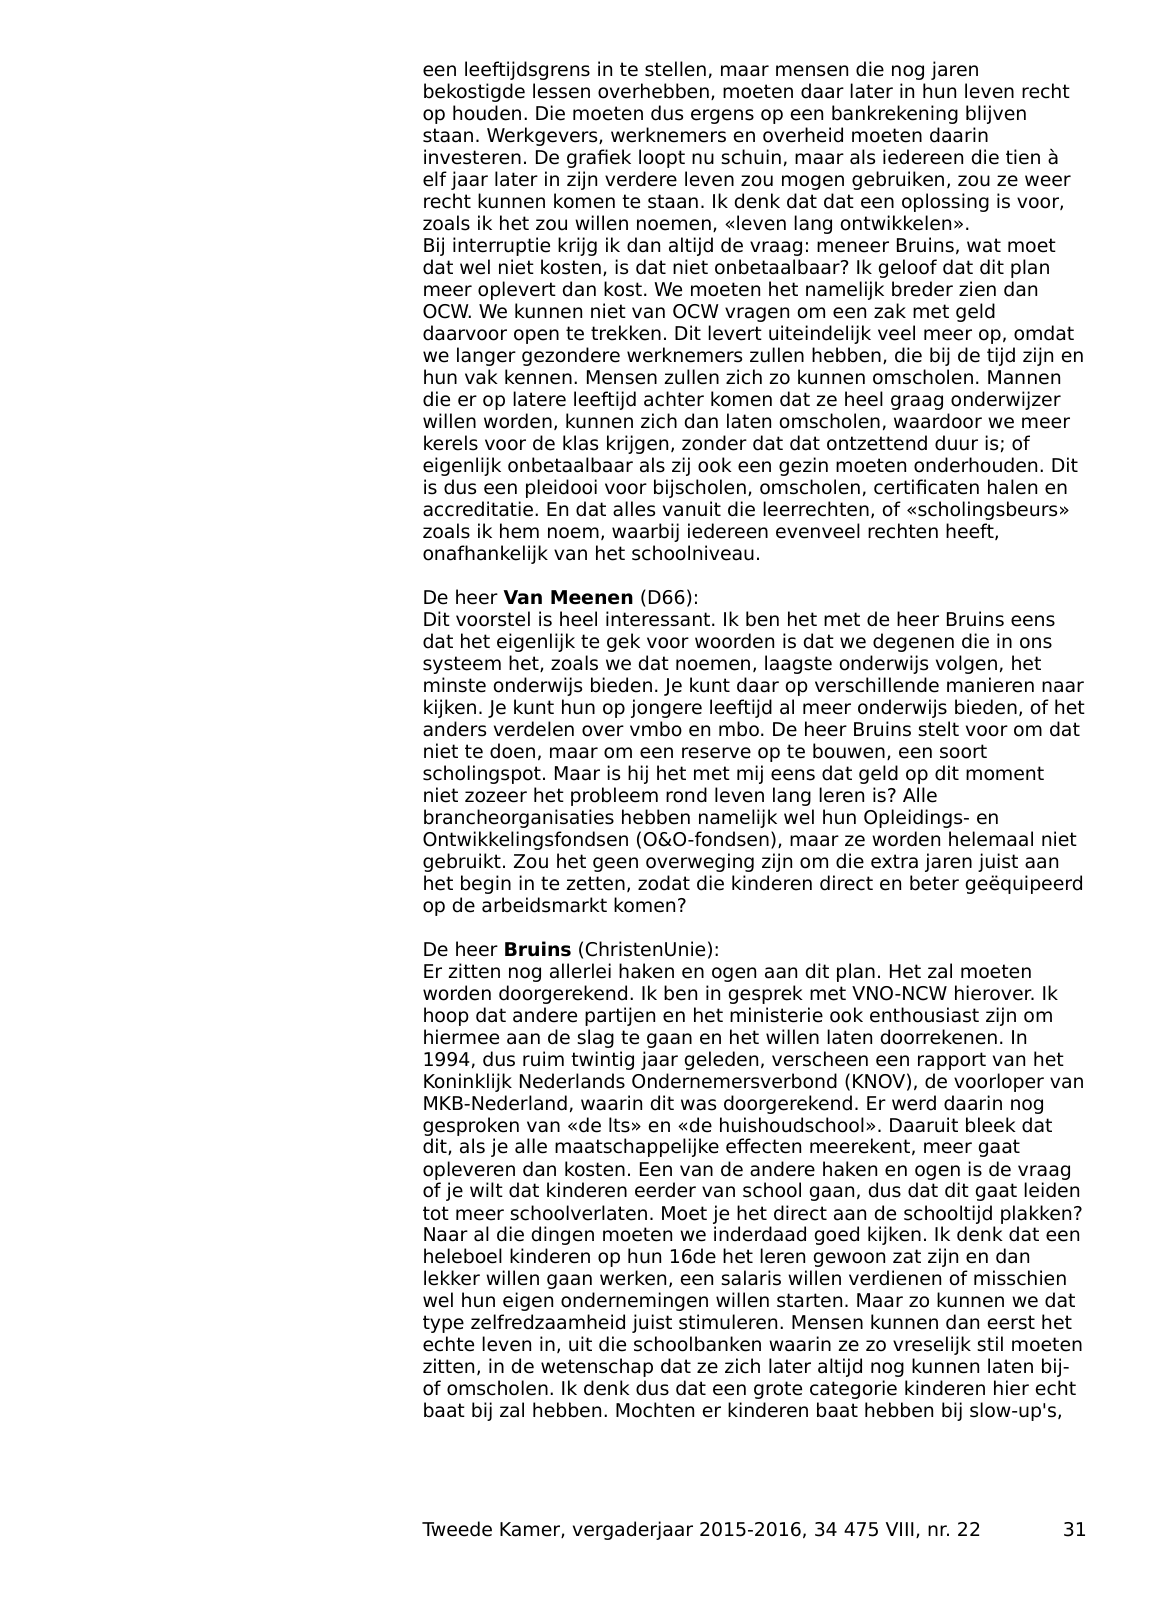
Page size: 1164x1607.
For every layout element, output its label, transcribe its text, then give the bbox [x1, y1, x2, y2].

text Bij interruptie krijg ik dan altijd de vraag: meneer Bruins, wat moet dat wel niet kosten, is dat niet onbetaalbaar? Ik geloof dat dit plan meer oplevert dan kost. We moeten het namelijk breder zien dan OCW. We kunnen niet van OCW vragen om een zak met geld daarvoor open te trekken. Dit levert uiteindelijk veel meer op, omdat we langer gezondere werknemers zullen hebben, die bij de tijd zijn en hun vak kennen. Mensen zullen zich zo kunnen omscholen. Mannen die er op latere leeftijd achter komen dat ze heel graag onderwijzer willen worden, kunnen zich dan laten omscholen, waardoor we meer kerels voor de klas krijgen, zonder dat dat ontzettend duur is; of eigenlijk onbetaalbaar als zij ook een gezin moeten onderhouden. Dit is dus een pleidooi voor bijscholen, omscholen, certificaten halen en accreditatie. En dat alles vanuit die leerrechten, of «scholingsbeurs» zoals ik hem noem, waarbij iedereen evenveel rechten heeft, onafhankelijk van het schoolniveau. [422, 235, 1087, 564]
text Er zitten nog allerlei haken en ogen aan dit plan. Het zal moeten worden doorgerekend. Ik ben in gesprek met VNO-NCW hierover. Ik hoop dat andere partijen en het ministerie ook enthousiast zijn om hiermee aan de slag te gaan en het willen laten doorrekenen. In 1994, dus ruim twintig jaar geleden, verscheen een rapport van het Koninklijk Nederlands Ondernemersverbond (KNOV), de voorloper van MKB-Nederland, waarin dit was doorgerekend. Er werd daarin nog gesproken van «de lts» en «de huishoudschool». Daaruit bleek dat dit, als je alle maatschappelijke effecten meerekent, meer gaat opleveren dan kosten. Een van de andere haken en ogen is de vraag of je wilt dat kinderen eerder van school gaan, dus dat dit gaat leiden tot meer schoolverlaten. Moet je het direct aan de schooltijd plakken? Naar al die dingen moeten we inderdaad goed kijken. Ik denk dat een heleboel kinderen op hun 16de het leren gewoon zat zijn en dan lekker willen gaan werken, een salaris willen verdienen of misschien wel hun eigen ondernemingen willen starten. Maar zo kunnen we dat type zelfredzaamheid juist stimuleren. Mensen kunnen dan eerst het echte leven in, uit die schoolbanken waarin ze zo vreselijk stil moeten zitten, in de wetenschap dat ze zich later altijd nog kunnen laten bij- of omscholen. Ik denk dus dat een grote categorie kinderen hier echt baat bij zal hebben. Mochten er kinderen baat hebben bij slow-up's, [422, 961, 1087, 1422]
text een leeftijdsgrens in te stellen, maar mensen die nog jaren bekostigde lessen overhebben, moeten daar later in hun leven recht op houden. Die moeten dus ergens op een bankrekening blijven staan. Werkgevers, werknemers en overheid moeten daarin investeren. De grafiek loopt nu schuin, maar als iedereen die tien à elf jaar later in zijn verdere leven zou mogen gebruiken, zou ze weer recht kunnen komen te staan. Ik denk dat dat een oplossing is voor, zoals ik het zou willen noemen, «leven lang ontwikkelen». [422, 59, 1087, 235]
text De heer Bruins (ChristenUnie): [422, 939, 1087, 961]
text De heer Van Meenen (D66): [422, 587, 1087, 609]
text Dit voorstel is heel interessant. Ik ben het met de heer Bruins eens dat het eigenlijk te gek voor woorden is dat we degenen die in ons systeem het, zoals we dat noemen, laagste onderwijs volgen, het minste onderwijs bieden. Je kunt daar op verschillende manieren naar kijken. Je kunt hun op jongere leeftijd al meer onderwijs bieden, of het anders verdelen over vmbo en mbo. De heer Bruins stelt voor om dat niet te doen, maar om een reserve op te bouwen, een soort scholingspot. Maar is hij het met mij eens dat geld op dit moment niet zozeer het probleem rond leven lang leren is? Alle brancheorganisaties hebben namelijk wel hun Opleidings- en Ontwikkelingsfondsen (O&O-fondsen), maar ze worden helemaal niet gebruikt. Zou het geen overweging zijn om die extra jaren juist aan het begin in te zetten, zodat die kinderen direct en beter geëquipeerd op de arbeidsmarkt komen? [422, 609, 1087, 916]
